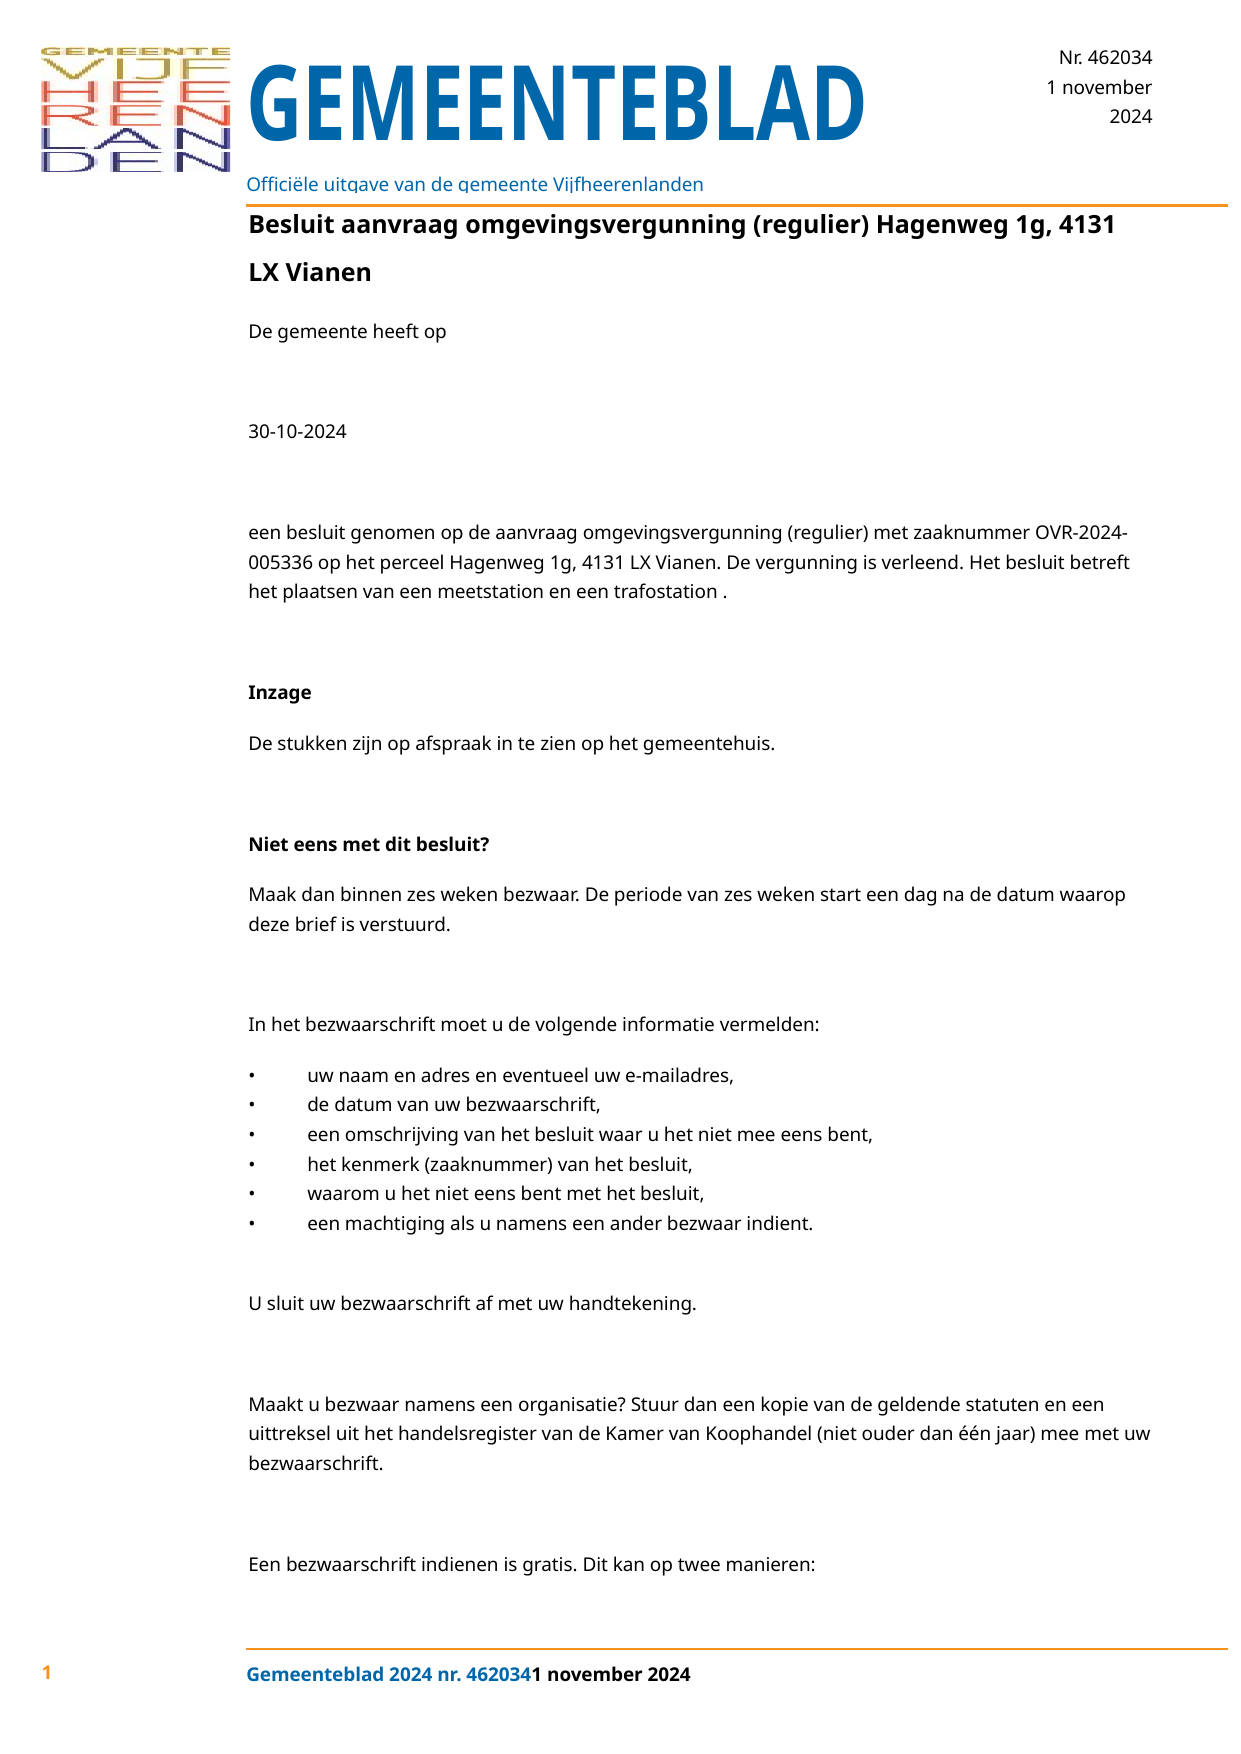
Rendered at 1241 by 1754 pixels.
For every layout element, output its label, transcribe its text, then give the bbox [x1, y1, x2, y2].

list de datum van uw bezwaarschrift, [248, 1092, 1152, 1117]
text 30-10-2024 [248, 419, 1152, 444]
text Besluit aanvraag omgevingsvergunning (regulier) Hagenweg 1g, 4131 LX Vianen [248, 207, 1152, 288]
text een besluit genomen op de aanvraag omgevingsvergunning (regulier) met zaaknummer OVR-2024-005336 op het perceel Hagenweg 1g, 4131 LX Vianen. De vergunning is verleend. Het besluit betreft het plaatsen van een meetstation en een trafostation . [248, 519, 1152, 604]
text De gemeente heeft op [248, 318, 1152, 344]
text Niet eens met dit besluit? [248, 831, 1152, 857]
list een machtiging als u namens een ander bezwaar indient. [248, 1210, 1152, 1236]
list het kenmerk (zaaknummer) van het besluit, [248, 1151, 1152, 1177]
list uw naam en adres en eventueel uw e-mailadres, [248, 1062, 1152, 1088]
list een omschrijving van het besluit waar u het niet mee eens bent, [248, 1121, 1152, 1147]
text Een bezwaarschrift indienen is gratis. Dit kan op twee manieren: [248, 1551, 1152, 1577]
text Maakt u bezwaar namens een organisatie? Stuur dan een kopie van de geldende statuten en een uittreksel uit het handelsregister van de Kamer van Koophandel (niet ouder dan één jaar) mee met uw bezwaarschrift. [248, 1391, 1152, 1476]
text De stukken zijn op afspraak in te zien op het gemeentehuis. [248, 730, 1152, 756]
text Inzage [248, 679, 1152, 705]
text Maak dan binnen zes weken bezwaar. De periode van zes weken start een dag na de datum waarop deze brief is verstuurd. [248, 881, 1152, 937]
list waarom u het niet eens bent met het besluit, [248, 1180, 1152, 1206]
text In het bezwaarschrift moet u de volgende informatie vermelden: [248, 1012, 1152, 1037]
text U sluit uw bezwaarschrift af met uw handtekening. [248, 1290, 1152, 1316]
picture [41, 47, 231, 172]
